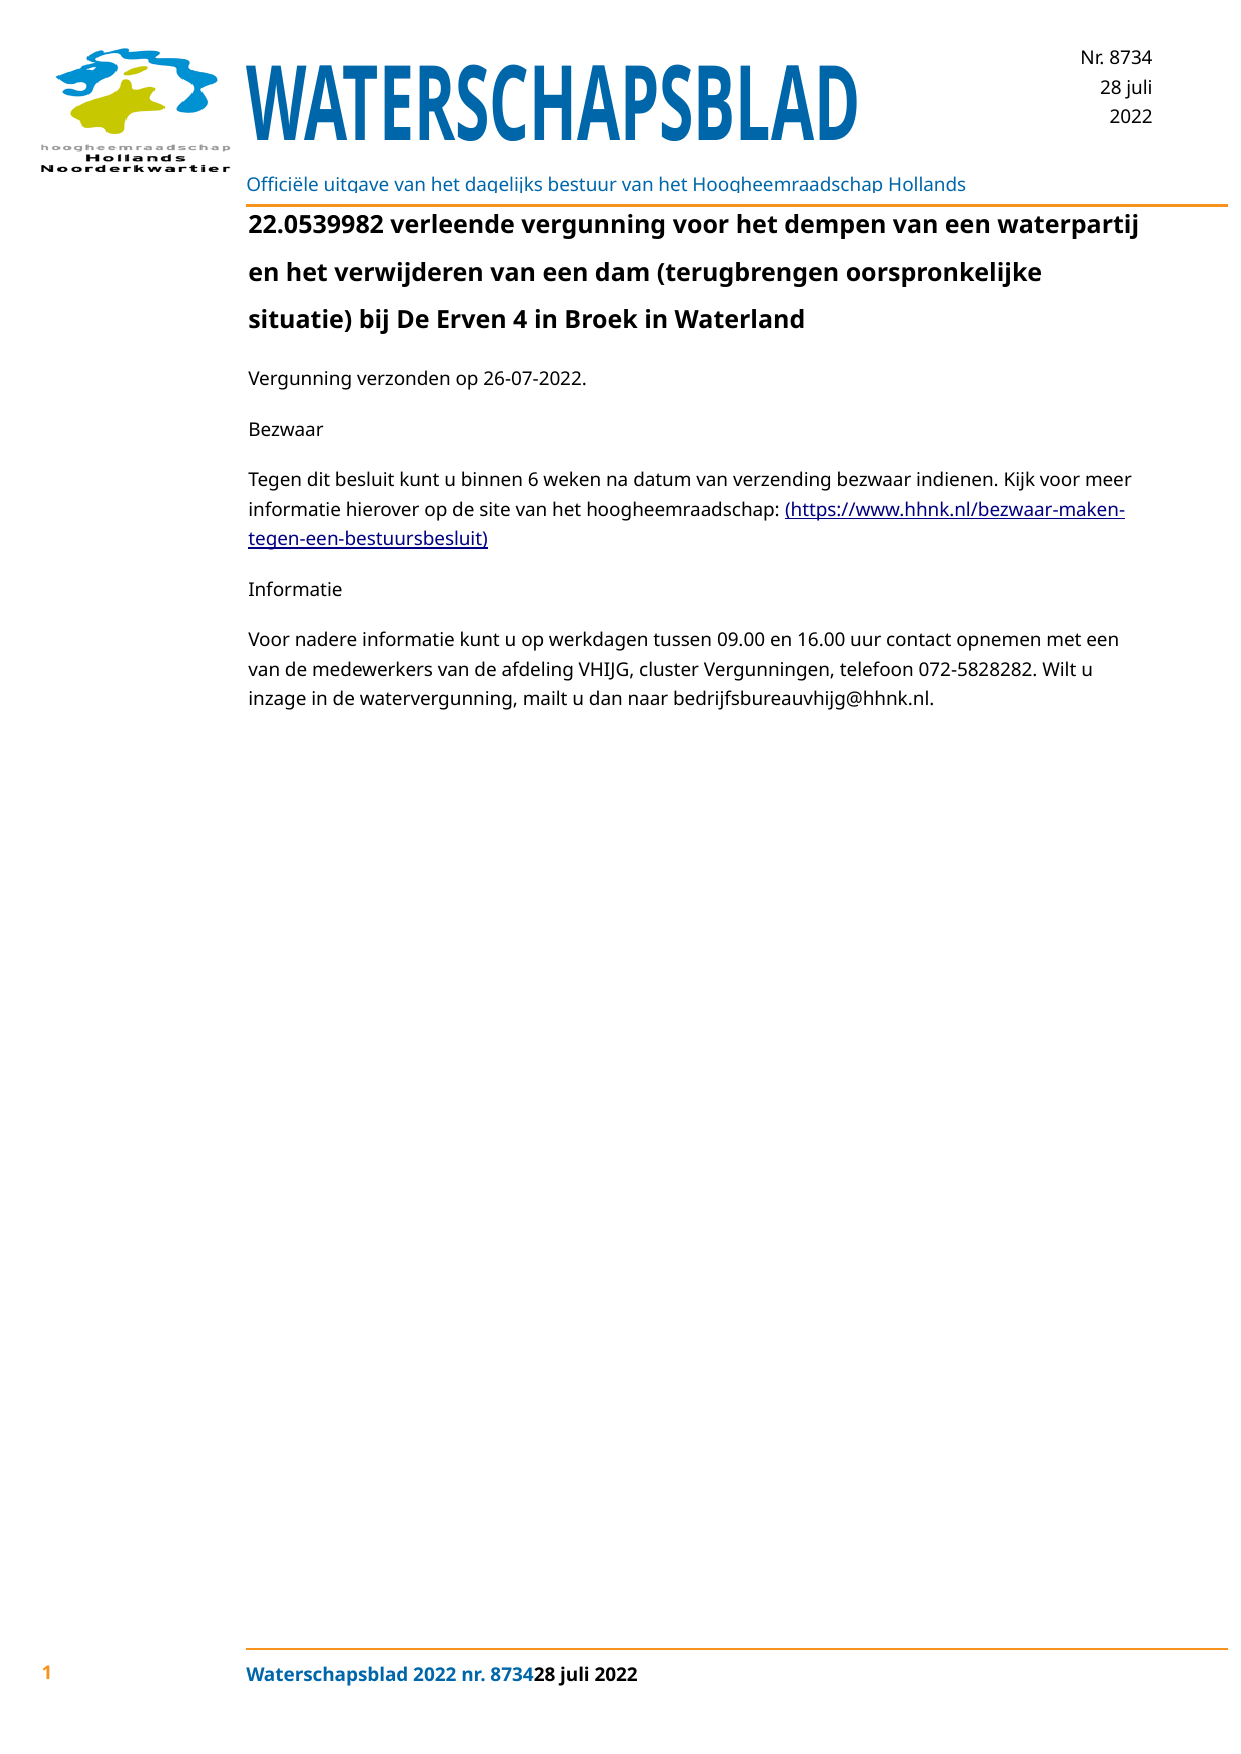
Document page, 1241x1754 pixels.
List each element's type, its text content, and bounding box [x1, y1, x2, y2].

text Vergunning verzonden op 26-07-2022. [248, 366, 1152, 391]
picture [41, 47, 231, 172]
text Bezwaar [248, 416, 1152, 442]
text Informatie [248, 576, 1152, 602]
text Tegen dit besluit kunt u binnen 6 weken na datum van verzending bezwaar indienen. Kijk voor meer informatie hierover op de site van het hoogheemraadschap: (https://www.hhnk.nl/bezwaar-maken-tegen-een-bestuursbesluit) [248, 466, 1152, 551]
text Voor nadere informatie kunt u op werkdagen tussen 09.00 en 16.00 uur contact opnemen met een van de medewerkers van de afdeling VHIJG, cluster Vergunningen, telefoon 072-5828282. Wilt u inzage in de watervergunning, mailt u dan naar bedrijfsbureauvhijg@hhnk.nl. [248, 626, 1152, 711]
text 22.0539982 verleende vergunning voor het dempen van een waterpartij en het verwijderen van een dam (terugbrengen oorspronkelijke situatie) bij De Erven 4 in Broek in Waterland [248, 207, 1152, 336]
